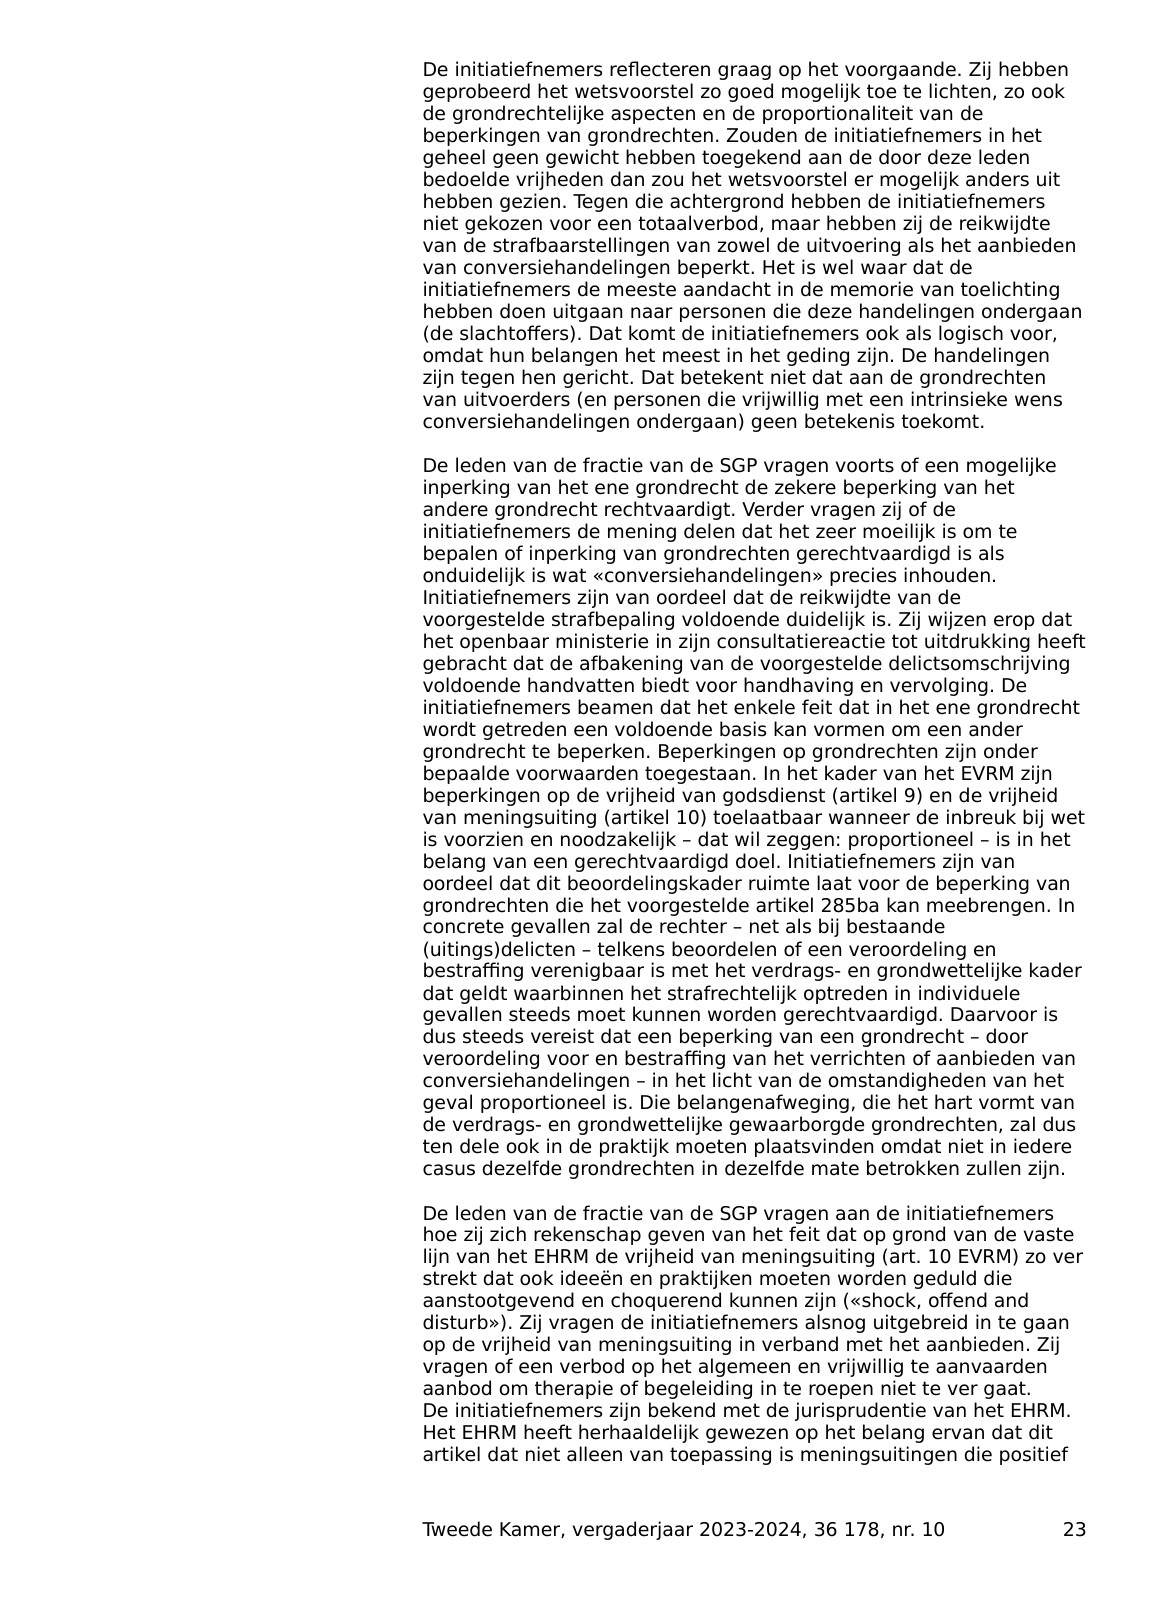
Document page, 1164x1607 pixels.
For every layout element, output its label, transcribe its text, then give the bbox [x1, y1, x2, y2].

text De initiatiefnemers zijn bekend met de jurisprudentie van het EHRM. Het EHRM heeft herhaaldelijk gewezen op het belang ervan dat dit artikel dat niet alleen van toepassing is meningsuitingen die positief [422, 1400, 1087, 1466]
text De initiatiefnemers reflecteren graag op het voorgaande. Zij hebben geprobeerd het wetsvoorstel zo goed mogelijk toe te lichten, zo ook de grondrechtelijke aspecten en de proportionaliteit van de beperkingen van grondrechten. Zouden de initiatiefnemers in het geheel geen gewicht hebben toegekend aan de door deze leden bedoelde vrijheden dan zou het wetsvoorstel er mogelijk anders uit hebben gezien. Tegen die achtergrond hebben de initiatiefnemers niet gekozen voor een totaalverbod, maar hebben zij de reikwijdte van de strafbaarstellingen van zowel de uitvoering als het aanbieden van conversiehandelingen beperkt. Het is wel waar dat de initiatiefnemers de meeste aandacht in de memorie van toelichting hebben doen uitgaan naar personen die deze handelingen ondergaan (de slachtoffers). Dat komt de initiatiefnemers ook als logisch voor, omdat hun belangen het meest in het geding zijn. De handelingen zijn tegen hen gericht. Dat betekent niet dat aan de grondrechten van uitvoerders (en personen die vrijwillig met een intrinsieke wens conversiehandelingen ondergaan) geen betekenis toekomt. [422, 59, 1087, 433]
text De leden van de fractie van de SGP vragen aan de initiatiefnemers hoe zij zich rekenschap geven van het feit dat op grond van de vaste lijn van het EHRM de vrijheid van meningsuiting (art. 10 EVRM) zo ver strekt dat ook ideeën en praktijken moeten worden geduld die aanstootgevend en choquerend kunnen zijn («shock, offend and disturb»). Zij vragen de initiatiefnemers alsnog uitgebreid in te gaan op de vrijheid van meningsuiting in verband met het aanbieden. Zij vragen of een verbod op het algemeen en vrijwillig te aanvaarden aanbod om therapie of begeleiding in te roepen niet te ver gaat. [422, 1202, 1087, 1400]
text De leden van de fractie van de SGP vragen voorts of een mogelijke inperking van het ene grondrecht de zekere beperking van het andere grondrecht rechtvaardigt. Verder vragen zij of de initiatiefnemers de mening delen dat het zeer moeilijk is om te bepalen of inperking van grondrechten gerechtvaardigd is als onduidelijk is wat «conversiehandelingen» precies inhouden. [422, 455, 1087, 587]
text Initiatiefnemers zijn van oordeel dat de reikwijdte van de voorgestelde strafbepaling voldoende duidelijk is. Zij wijzen erop dat het openbaar ministerie in zijn consultatiereactie tot uitdrukking heeft gebracht dat de afbakening van de voorgestelde delictsomschrijving voldoende handvatten biedt voor handhaving en vervolging. De initiatiefnemers beamen dat het enkele feit dat in het ene grondrecht wordt getreden een voldoende basis kan vormen om een ander grondrecht te beperken. Beperkingen op grondrechten zijn onder bepaalde voorwaarden toegestaan. In het kader van het EVRM zijn beperkingen op de vrijheid van godsdienst (artikel 9) en de vrijheid van meningsuiting (artikel 10) toelaatbaar wanneer de inbreuk bij wet is voorzien en noodzakelijk – dat wil zeggen: proportioneel – is in het belang van een gerechtvaardigd doel. Initiatiefnemers zijn van oordeel dat dit beoordelingskader ruimte laat voor de beperking van grondrechten die het voorgestelde artikel 285ba kan meebrengen. In concrete gevallen zal de rechter – net als bij bestaande (uitings)delicten – telkens beoordelen of een veroordeling en bestraffing verenigbaar is met het verdrags- en grondwettelijke kader dat geldt waarbinnen het strafrechtelijk optreden in individuele gevallen steeds moet kunnen worden gerechtvaardigd. Daarvoor is dus steeds vereist dat een beperking van een grondrecht – door veroordeling voor en bestraffing van het verrichten of aanbieden van conversiehandelingen – in het licht van de omstandigheden van het geval proportioneel is. Die belangenafweging, die het hart vormt van de verdrags- en grondwettelijke gewaarborgde grondrechten, zal dus ten dele ook in de praktijk moeten plaatsvinden omdat niet in iedere casus dezelfde grondrechten in dezelfde mate betrokken zullen zijn. [422, 587, 1087, 1180]
